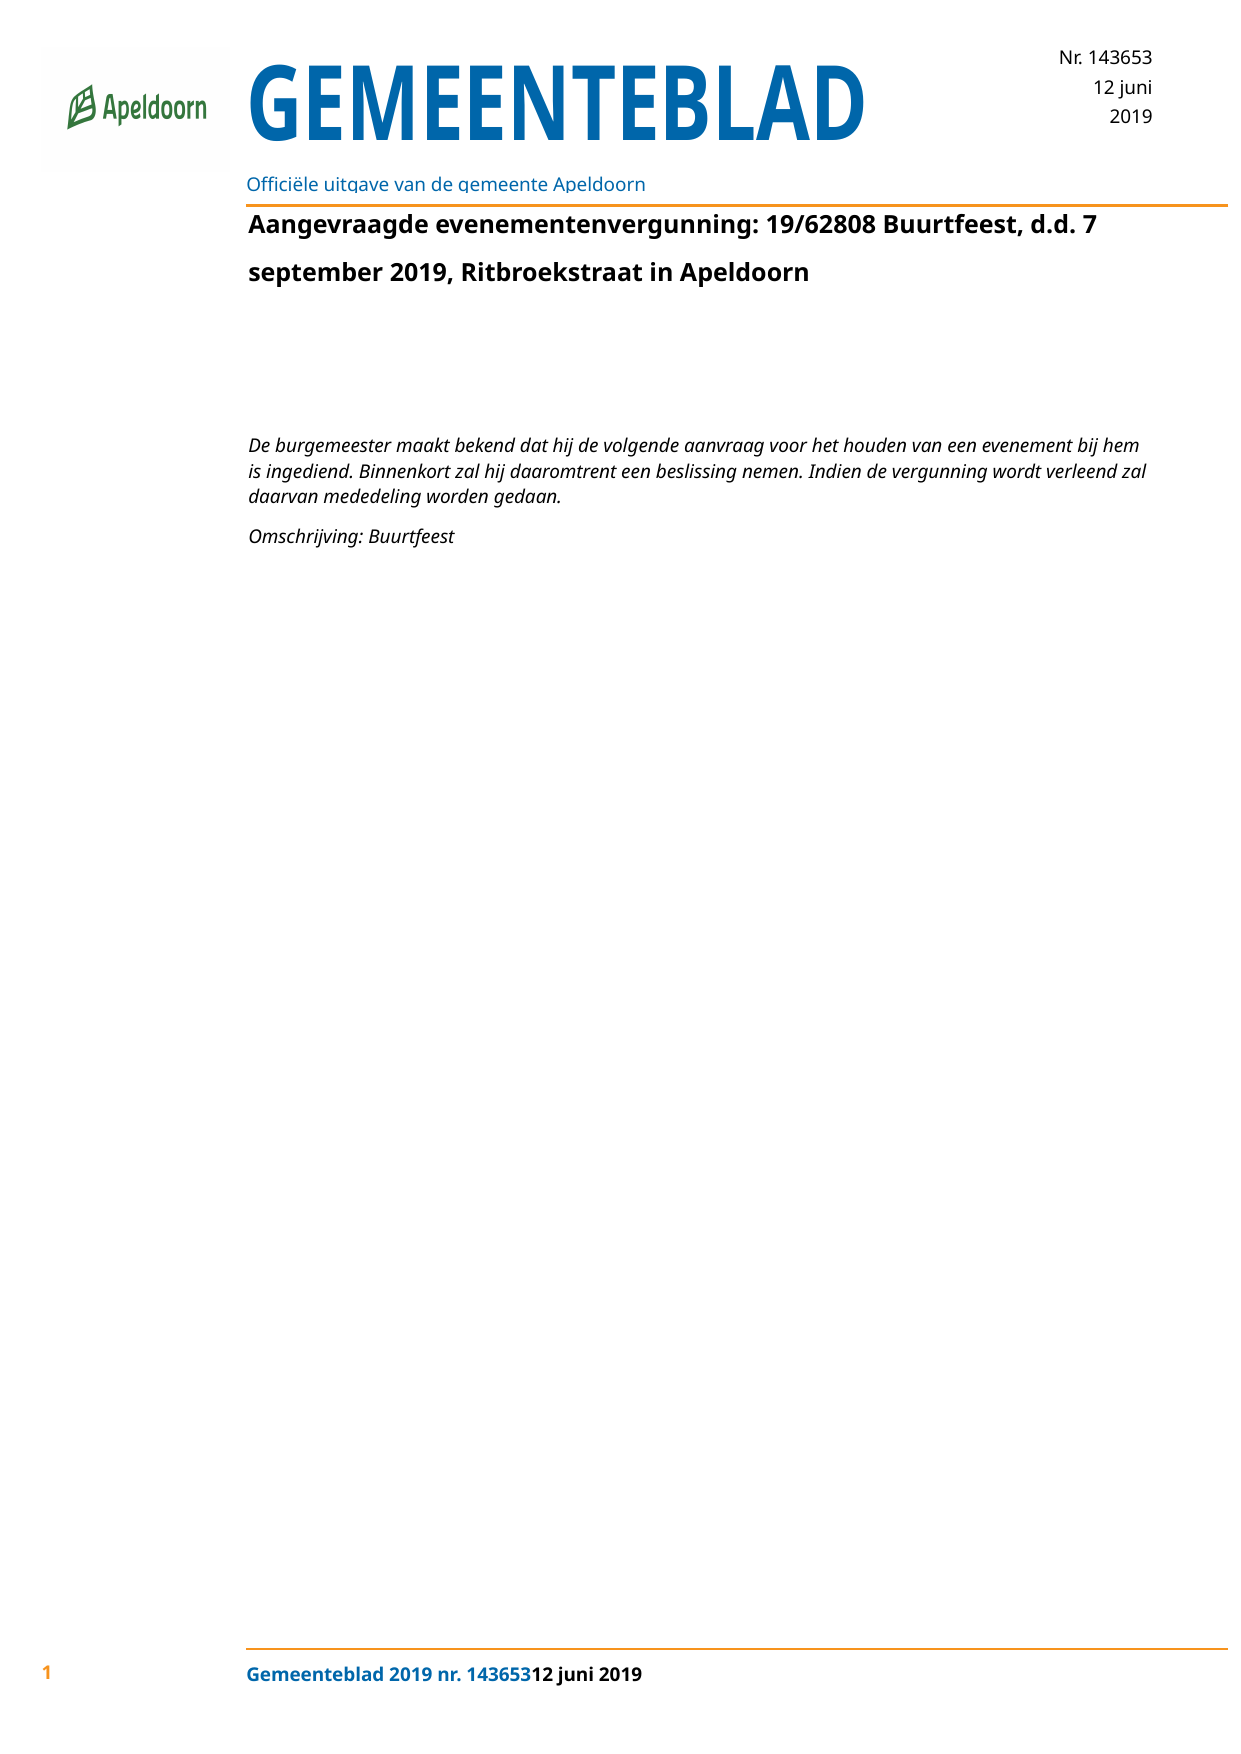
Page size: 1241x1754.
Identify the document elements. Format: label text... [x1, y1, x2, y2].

picture [41, 47, 231, 172]
text De burgemeester maakt bekend dat hij de volgende aanvraag voor het houden van een evenement bij hem is ingediend. Binnenkort zal hij daaromtrent een beslissing nemen. Indien de vergunning wordt verleend zal daarvan mededeling worden gedaan. [248, 432, 1152, 509]
text Aangevraagde evenementenvergunning: 19/62808 Buurtfeest, d.d. 7 september 2019, Ritbroekstraat in Apeldoorn [248, 207, 1152, 288]
text Omschrijving: Buurtfeest [248, 523, 1152, 549]
